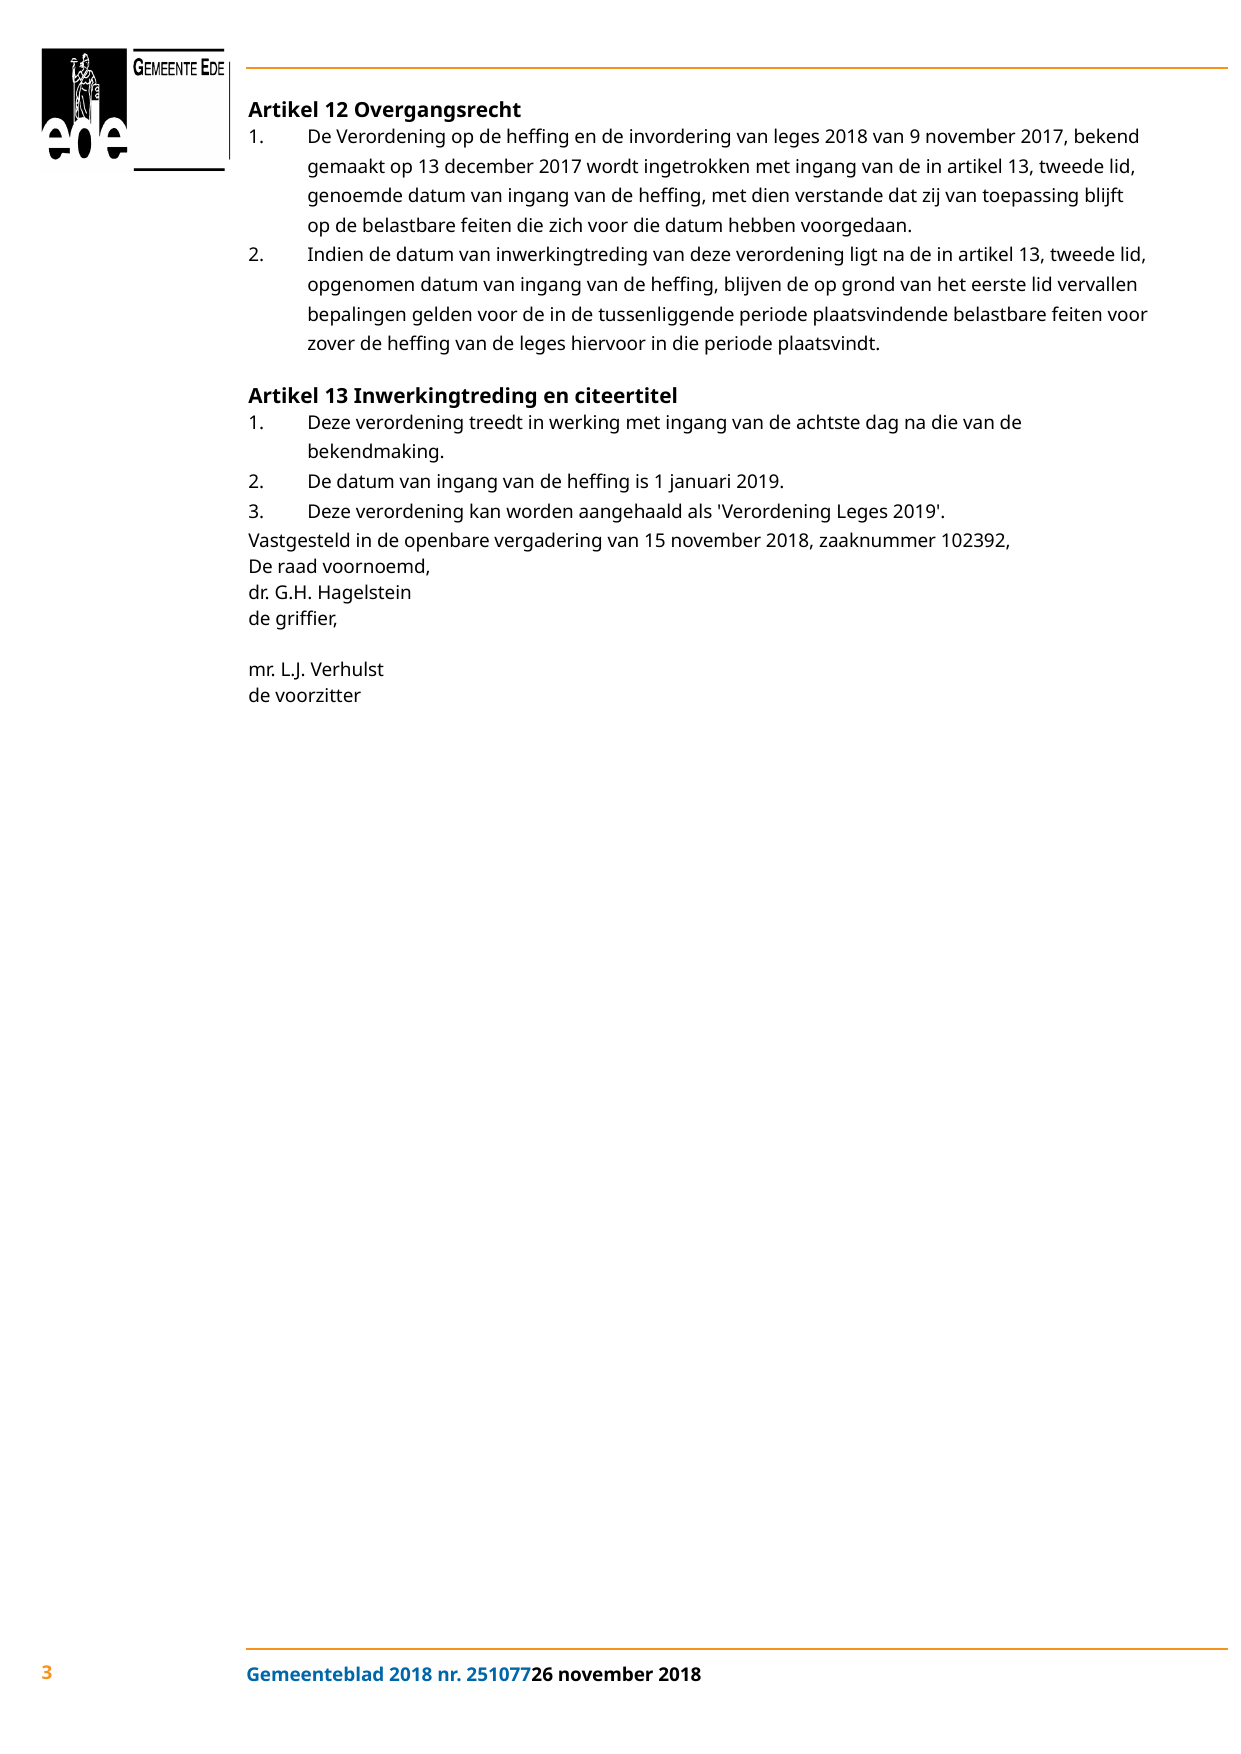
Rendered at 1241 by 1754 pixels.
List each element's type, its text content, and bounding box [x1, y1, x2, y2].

list Deze verordening treedt in werking met ingang van de achtste dag na die van de bekendmaking. [248, 409, 1152, 464]
list Deze verordening kan worden aangehaald als 'Verordening Leges 2019'. [248, 498, 1152, 524]
text De raad voornoemd, [248, 553, 1152, 579]
text Artikel 12 Overgangsrecht [248, 95, 1152, 123]
list Indien de datum van inwerkingtreding van deze verordening ligt na de in artikel 13, tweede lid, opgenomen datum van ingang van de heffing, blijven de op grond van het eerste lid vervallen bepalingen gelden voor de in de tussenliggende periode plaatsvindende belastbare feiten voor zover de heffing van de leges hiervoor in die periode plaatsvindt. [248, 242, 1152, 356]
list De datum van ingang van de heffing is 1 januari 2019. [248, 468, 1152, 494]
text dr. G.H. Hagelstein [248, 579, 1152, 605]
text de griffier, [248, 605, 1152, 630]
picture [41, 47, 231, 172]
text Artikel 13 Inwerkingtreding en citeertitel [248, 381, 1152, 409]
list De Verordening op de heffing en de invordering van leges 2018 van 9 november 2017, bekend gemaakt op 13 december 2017 wordt ingetrokken met ingang van de in artikel 13, tweede lid, genoemde datum van ingang van de heffing, met dien verstande dat zij van toepassing blijft op de belastbare feiten die zich voor die datum hebben voorgedaan. [248, 123, 1152, 238]
text Vastgesteld in de openbare vergadering van 15 november 2018, zaaknummer 102392, [248, 527, 1152, 553]
text mr. L.J. Verhulst [248, 656, 1152, 682]
text de voorzitter [248, 682, 1152, 708]
